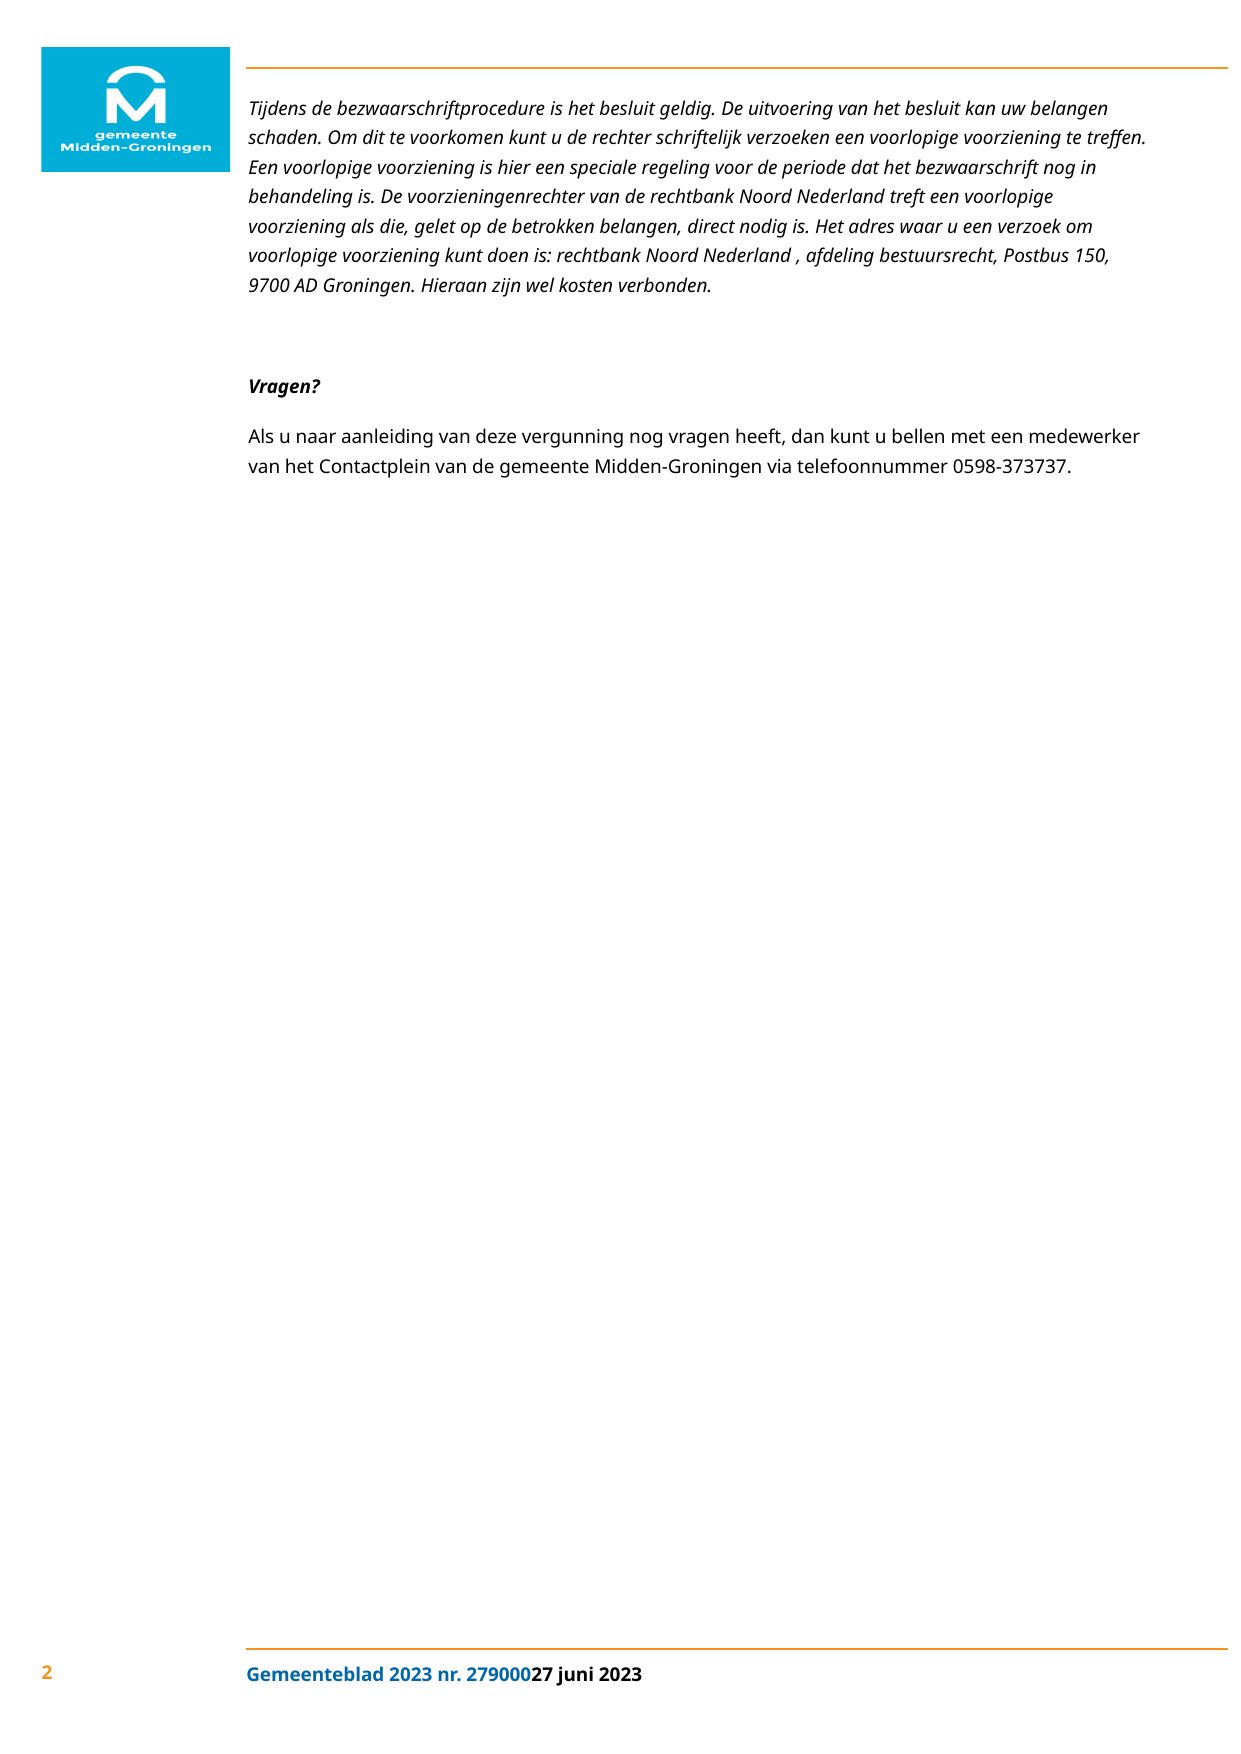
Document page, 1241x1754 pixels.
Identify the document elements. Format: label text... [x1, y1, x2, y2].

text Als u naar aanleiding van deze vergunning nog vragen heeft, dan kunt u bellen met een medewerker van het Contactplein van de gemeente Midden-Groningen via telefoonnummer 0598-373737. [248, 423, 1152, 479]
picture [108, 66, 164, 82]
picture [184, 146, 190, 153]
picture [107, 89, 165, 122]
text Tijdens de bezwaarschriftprocedure is het besluit geldig. De uitvoering van het besluit kan uw belangen schaden. Om dit te voorkomen kunt u de rechter schriftelijk verzoeken een voorlopige voorziening te treffen. Een voorlopige voorziening is hier een speciale regeling voor de periode dat het bezwaarschrift nog in behandeling is. De voorzieningenrechter van de rechtbank Noord Nederland treft een voorlopige voorziening als die, gelet op de betrokken belangen, direct nodig is. Het adres waar u een verzoek om voorlopige voorziening kunt doen is: rechtbank Noord Nederland , afdeling bestuursrecht, Postbus 150, 9700 AD Groningen. Hieraan zijn wel kosten verbonden. [248, 95, 1152, 298]
text Vragen? [248, 373, 1152, 399]
